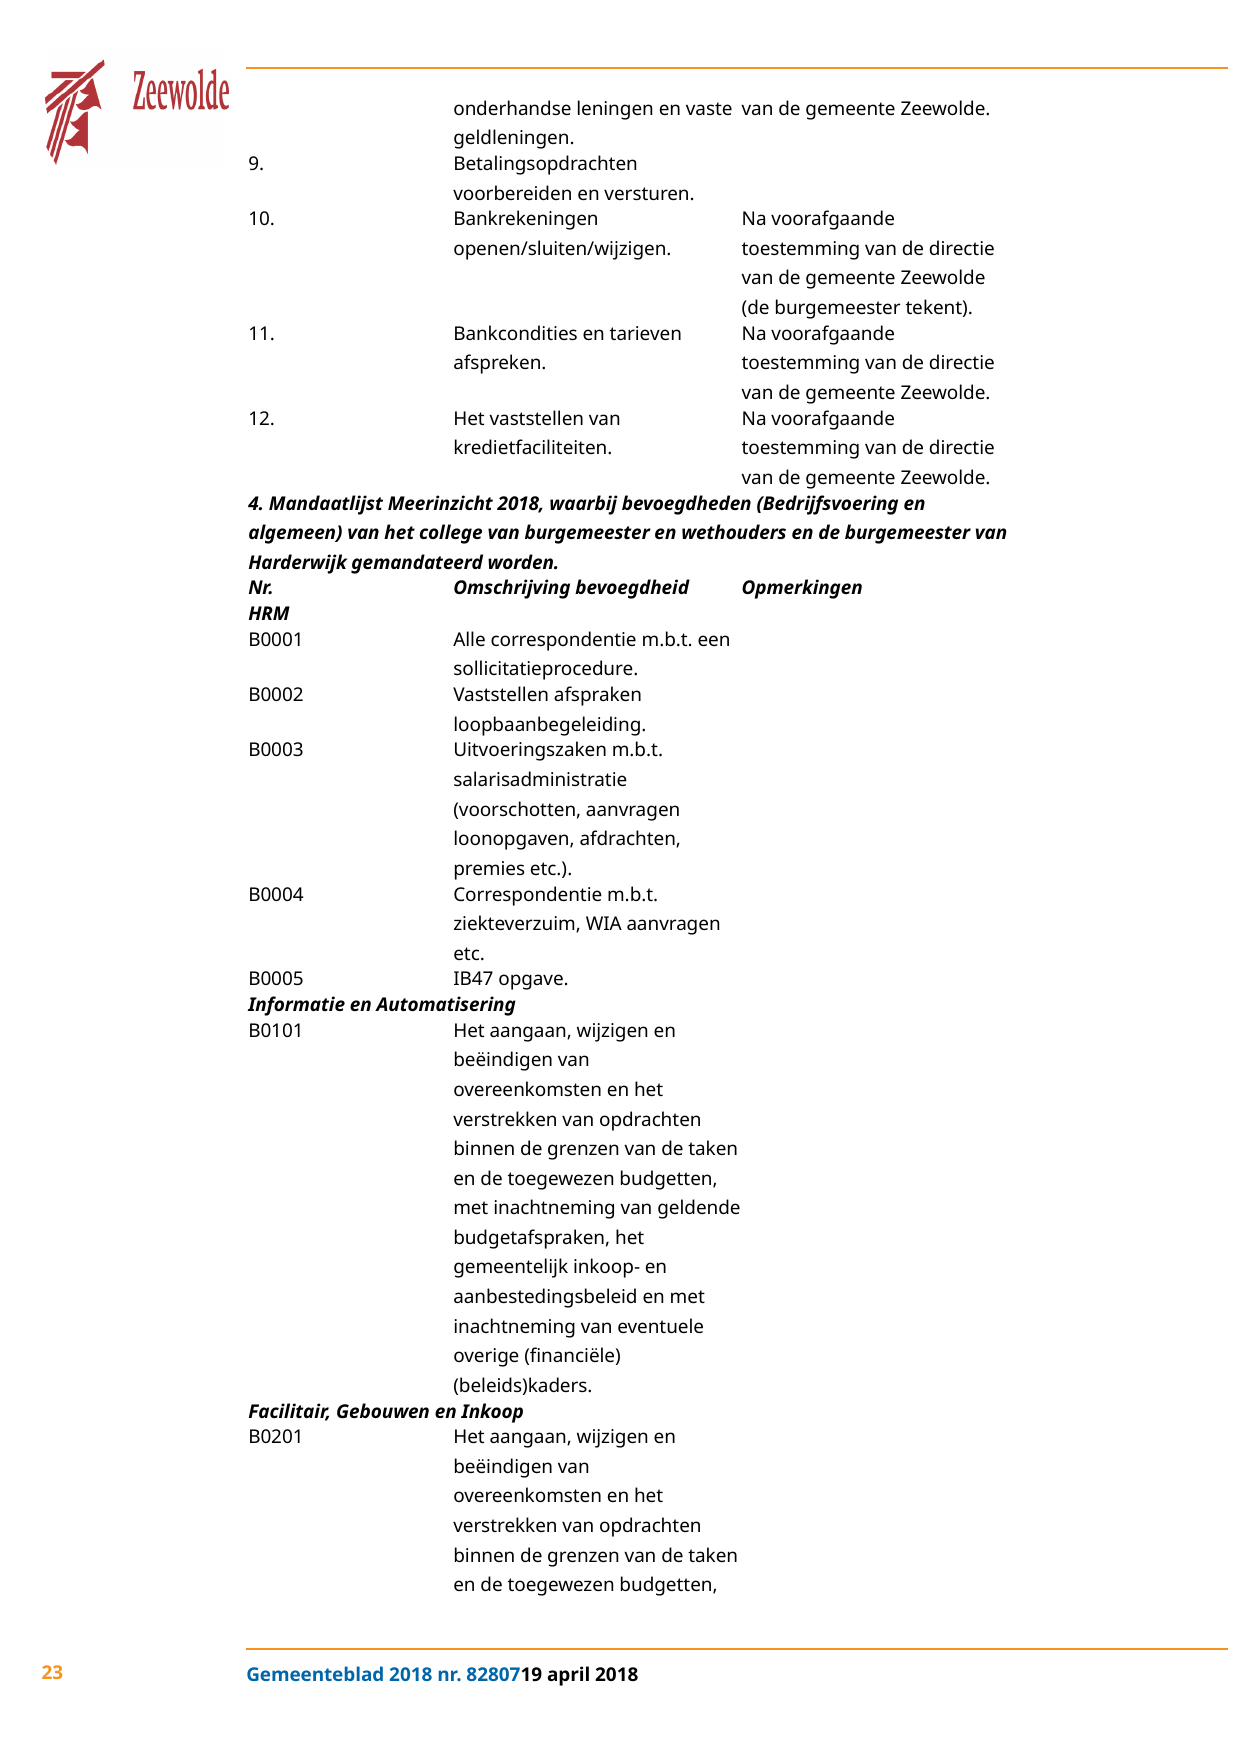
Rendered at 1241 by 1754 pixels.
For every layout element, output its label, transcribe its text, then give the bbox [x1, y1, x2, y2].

table_cell HRM [248, 600, 1015, 626]
table_cell Het vaststellen van kredietfaciliteiten. [453, 405, 741, 490]
table_cell B0201 [248, 1424, 453, 1597]
table_cell [248, 95, 453, 150]
table_cell Het aangaan, wijzigen en beëindigen van overeenkomsten en het verstrekken van opdrachten binnen de grenzen van de taken en de toegewezen budgetten, [453, 1424, 741, 1597]
table_cell 9. [248, 150, 453, 205]
table_cell Bankrekeningen openen/sluiten/wijzigen. [453, 205, 741, 320]
table_cell Omschrijving bevoegdheid [453, 575, 741, 600]
table_cell B0001 [248, 626, 453, 681]
table_cell Informatie en Automatisering [248, 991, 1015, 1017]
table_cell [741, 681, 1015, 737]
table_cell Nr. [248, 575, 453, 600]
table_cell Betalingsopdrachten voorbereiden en versturen. [453, 150, 741, 205]
table_cell Bankcondities en tarieven afspreken. [453, 320, 741, 405]
table_cell 12. [248, 405, 453, 490]
table_cell B0101 [248, 1017, 453, 1398]
table_cell [741, 1017, 1015, 1398]
table_cell Correspondentie m.b.t. ziekteverzuim, WIA aanvragen etc. [453, 881, 741, 966]
table_cell Opmerkingen [741, 575, 1015, 600]
table_cell [741, 737, 1015, 881]
table_cell Na voorafgaande toestemming van de directie van de gemeente Zeewolde. [741, 405, 1015, 490]
table_cell Alle correspondentie m.b.t. een sollicitatieprocedure. [453, 626, 741, 681]
table_cell [741, 626, 1015, 681]
table_cell onderhandse leningen en vaste geldleningen. [453, 95, 741, 150]
table_cell Uitvoeringszaken m.b.t. salarisadministratie (voorschotten, aanvragen loonopgaven, afdrachten, premies etc.). [453, 737, 741, 881]
picture [41, 47, 231, 172]
table_cell B0004 [248, 881, 453, 966]
table_cell 4. Mandaatlijst Meerinzicht 2018, waarbij bevoegdheden (Bedrijfsvoering en algemeen) van het college van burgemeester en wethouders en de burgemeester van Harderwijk gemandateerd worden. [248, 490, 1015, 574]
table_cell IB47 opgave. [453, 966, 741, 991]
table_cell [741, 150, 1015, 205]
table_cell [741, 881, 1015, 966]
table_cell Het aangaan, wijzigen en beëindigen van overeenkomsten en het verstrekken van opdrachten binnen de grenzen van de taken en de toegewezen budgetten, met inachtneming van geldende budgetafspraken, het gemeentelijk inkoop- en aanbestedingsbeleid en met inachtneming van eventuele overige (financiële) (beleids)kaders. [453, 1017, 741, 1398]
table_cell van de gemeente Zeewolde. [741, 95, 1015, 150]
table_cell Facilitair, Gebouwen en Inkoop [248, 1398, 1015, 1423]
table_cell 11. [248, 320, 453, 405]
table_cell 10. [248, 205, 453, 320]
table_cell B0005 [248, 966, 453, 991]
table_cell Vaststellen afspraken loopbaanbegeleiding. [453, 681, 741, 737]
table_cell [741, 966, 1015, 991]
table_cell [741, 1424, 1015, 1597]
table_cell Na voorafgaande toestemming van de directie van de gemeente Zeewolde (de burgemeester tekent). [741, 205, 1015, 320]
table_cell B0002 [248, 681, 453, 737]
table_cell Na voorafgaande toestemming van de directie van de gemeente Zeewolde. [741, 320, 1015, 405]
table_cell B0003 [248, 737, 453, 881]
